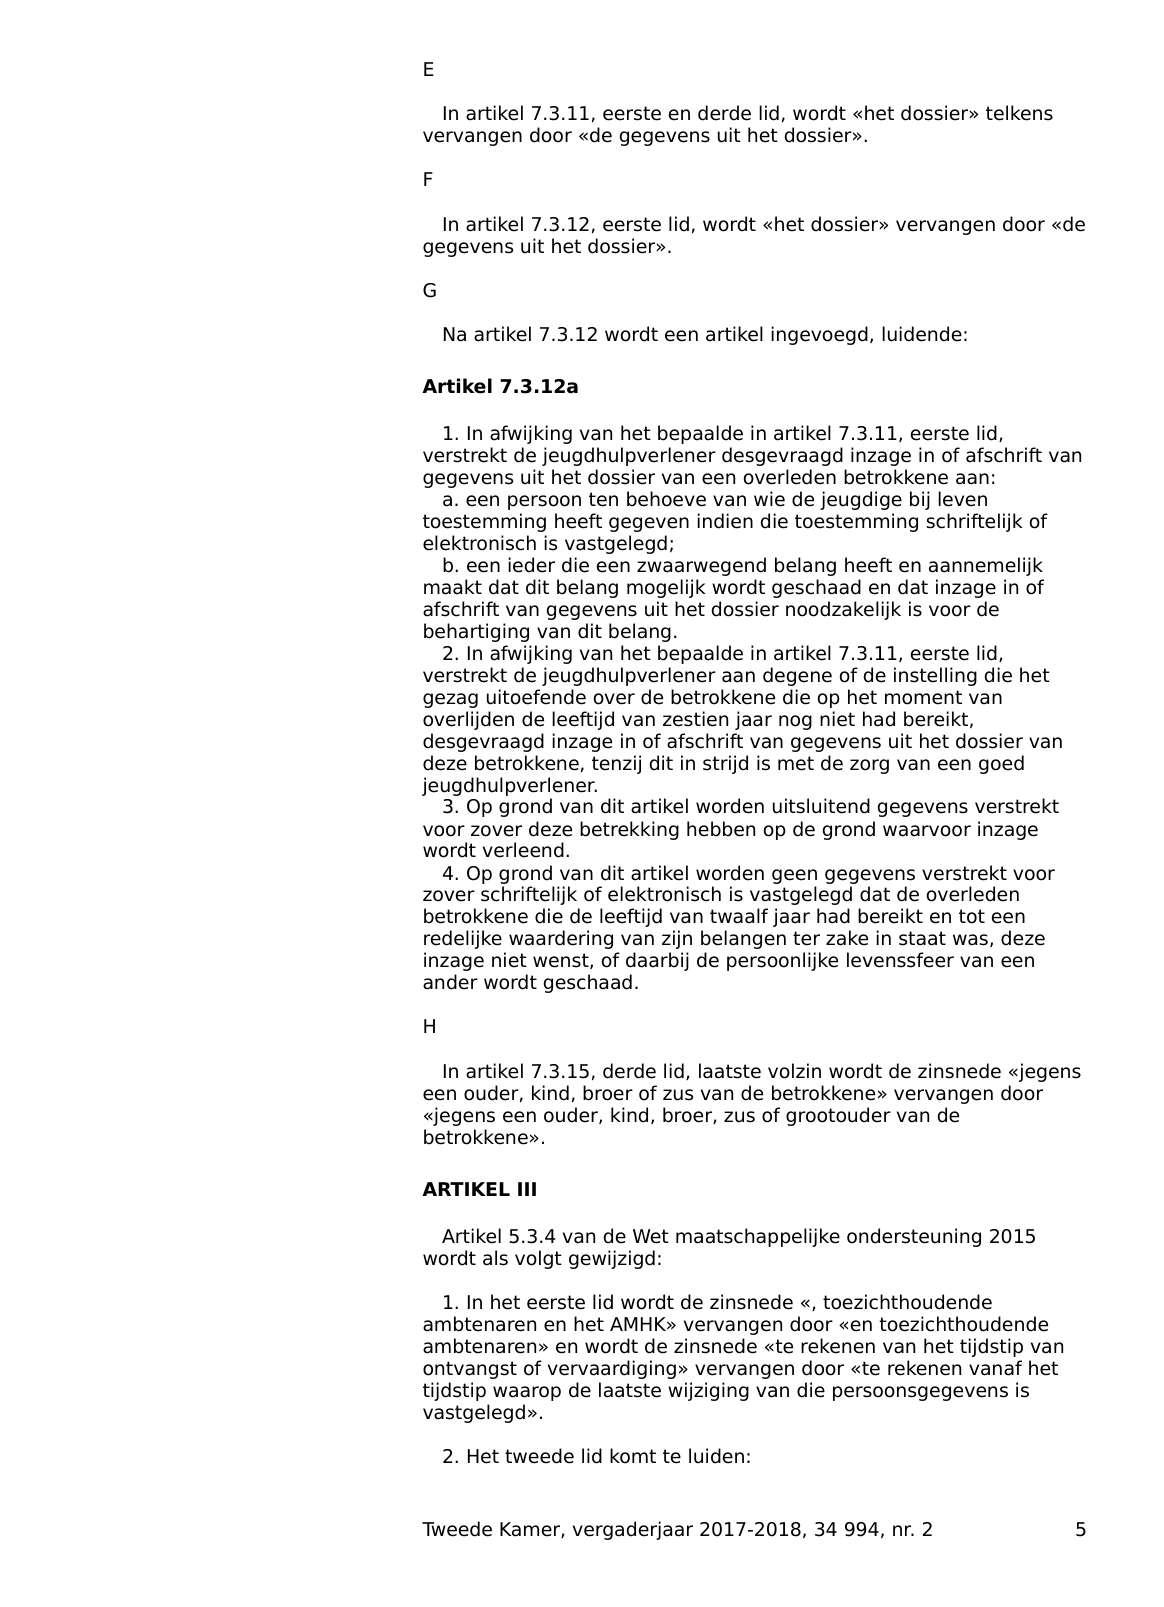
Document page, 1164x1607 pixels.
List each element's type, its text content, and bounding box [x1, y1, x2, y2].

text 2. In afwijking van het bepaalde in artikel 7.3.11, eerste lid, verstrekt de jeugdhulpverlener aan degene of de instelling die het gezag uitoefende over de betrokkene die op het moment van overlijden de leeftijd van zestien jaar nog niet had bereikt, desgevraagd inzage in of afschrift van gegevens uit het dossier van deze betrokkene, tenzij dit in strijd is met de zorg van een goed jeugdhulpverlener. [422, 643, 1087, 796]
text 1. In het eerste lid wordt de zinsnede «, toezichthoudende ambtenaren en het AMHK» vervangen door «en toezichthoudende ambtenaren» en wordt de zinsnede «te rekenen van het tijdstip van ontvangst of vervaardiging» vervangen door «te rekenen vanaf het tijdstip waarop de laatste wijziging van die persoonsgegevens is vastgelegd». [422, 1292, 1087, 1423]
text b. een ieder die een zwaarwegend belang heeft en aannemelijk maakt dat dit belang mogelijk wordt geschaad en dat inzage in of afschrift van gegevens uit het dossier noodzakelijk is voor de behartiging van dit belang. [422, 555, 1087, 643]
subtitle Artikel 7.3.12a [422, 376, 1087, 398]
text 1. In afwijking van het bepaalde in artikel 7.3.11, eerste lid, verstrekt de jeugdhulpverlener desgevraagd inzage in of afschrift van gegevens uit het dossier van een overleden betrokkene aan: [422, 423, 1087, 489]
text Na artikel 7.3.12 wordt een artikel ingevoegd, luidende: [422, 324, 1087, 346]
text Artikel 5.3.4 van de Wet maatschappelijke ondersteuning 2015 wordt als volgt gewijzigd: [422, 1226, 1087, 1269]
text In artikel 7.3.15, derde lid, laatste volzin wordt de zinsnede «jegens een ouder, kind, broer of zus van de betrokkene» vervangen door «jegens een ouder, kind, broer, zus of grootouder van de betrokkene». [422, 1061, 1087, 1148]
text H [422, 1016, 1087, 1038]
text In artikel 7.3.12, eerste lid, wordt «het dossier» vervangen door «de gegevens uit het dossier». [422, 213, 1087, 257]
text E [422, 59, 1087, 81]
text 4. Op grond van dit artikel worden geen gegevens verstrekt voor zover schriftelijk of elektronisch is vastgelegd dat de overleden betrokkene die de leeftijd van twaalf jaar had bereikt en tot een redelijke waardering van zijn belangen ter zake in staat was, deze inzage niet wenst, of daarbij de persoonlijke levenssfeer van een ander wordt geschaad. [422, 862, 1087, 994]
text F [422, 169, 1087, 191]
text a. een persoon ten behoeve van wie de jeugdige bij leven toestemming heeft gegeven indien die toestemming schriftelijk of elektronisch is vastgelegd; [422, 489, 1087, 555]
text In artikel 7.3.11, eerste en derde lid, wordt «het dossier» telkens vervangen door «de gegevens uit het dossier». [422, 103, 1087, 147]
text 2. Het tweede lid komt te luiden: [422, 1446, 1087, 1468]
text G [422, 280, 1087, 302]
text 3. Op grond van dit artikel worden uitsluitend gegevens verstrekt voor zover deze betrekking hebben op de grond waarvoor inzage wordt verleend. [422, 796, 1087, 862]
subtitle ARTIKEL III [422, 1178, 1087, 1201]
